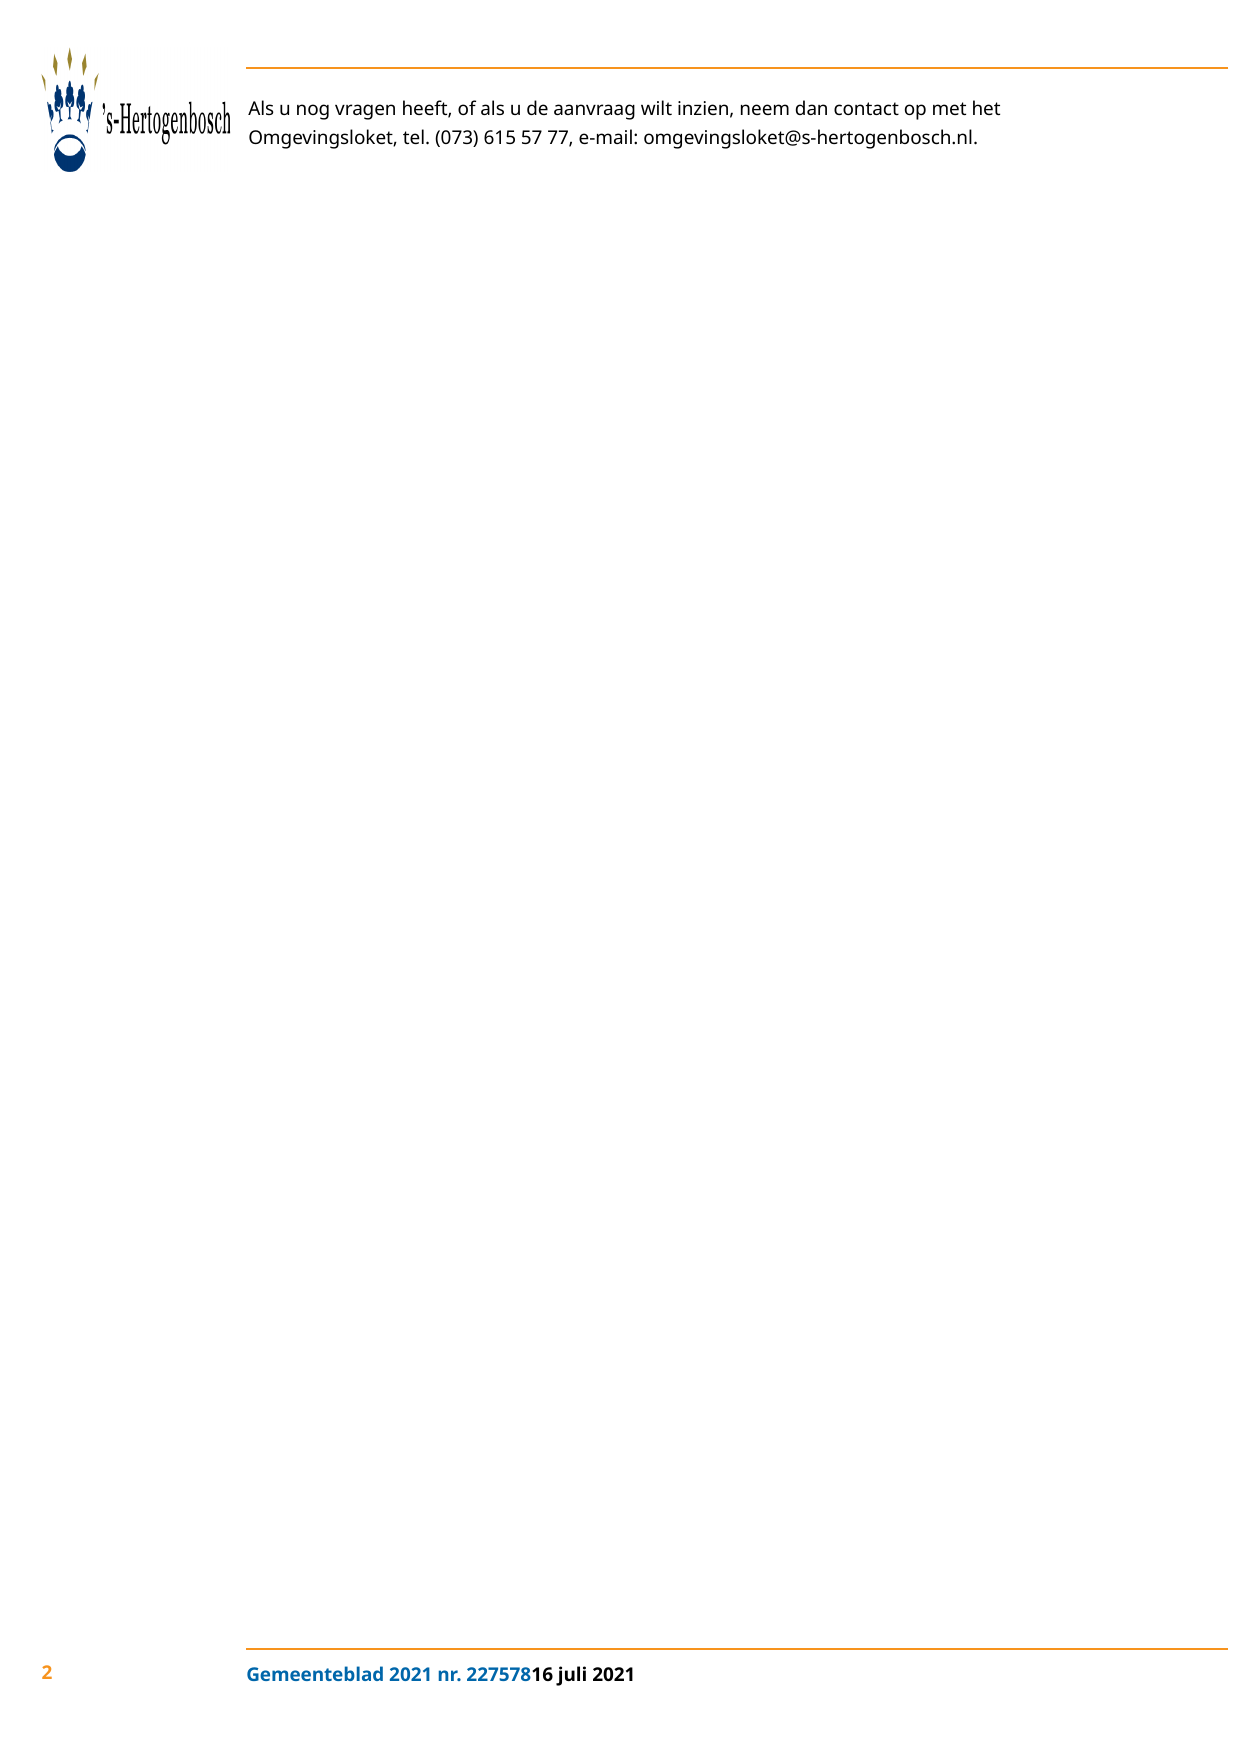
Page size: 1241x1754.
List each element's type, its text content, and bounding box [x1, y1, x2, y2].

text Als u nog vragen heeft, of als u de aanvraag wilt inzien, neem dan contact op met het Omgevingsloket, tel. (073) 615 57 77, e-mail: omgevingsloket@s-hertogenbosch.nl. [248, 95, 1152, 150]
picture [41, 47, 231, 172]
